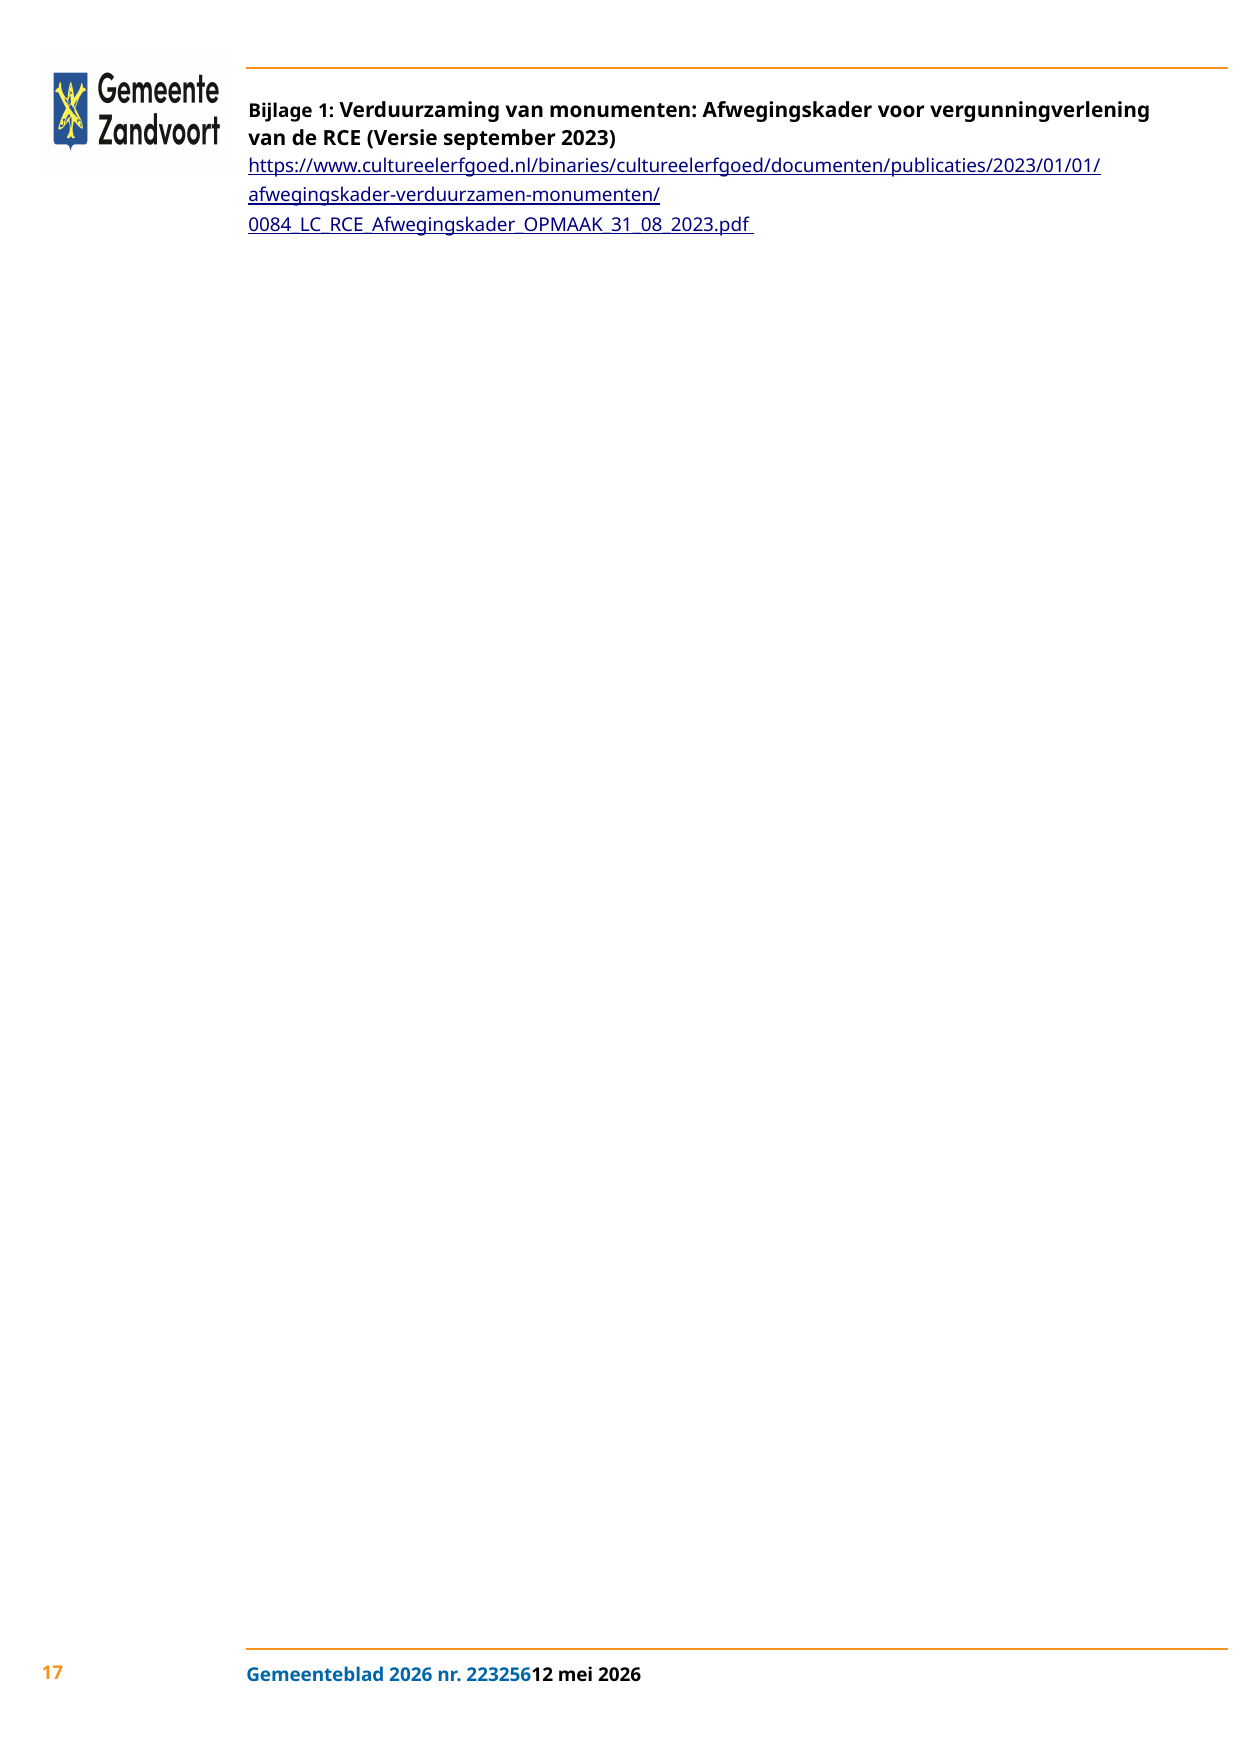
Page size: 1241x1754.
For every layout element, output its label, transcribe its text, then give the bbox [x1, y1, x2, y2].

text Bijlage 1: Verduurzaming van monumenten: Afwegingskader voor vergunningverlening van de RCE (Versie september 2023) [248, 95, 1152, 152]
picture [41, 47, 231, 172]
text https://www.cultureelerfgoed.nl/binaries/cultureelerfgoed/documenten/publicaties/2023/01/01/afwegingskader-verduurzamen-monumenten/0084_LC_RCE_Afwegingskader_OPMAAK_31_08_2023.pdf [248, 152, 1152, 237]
